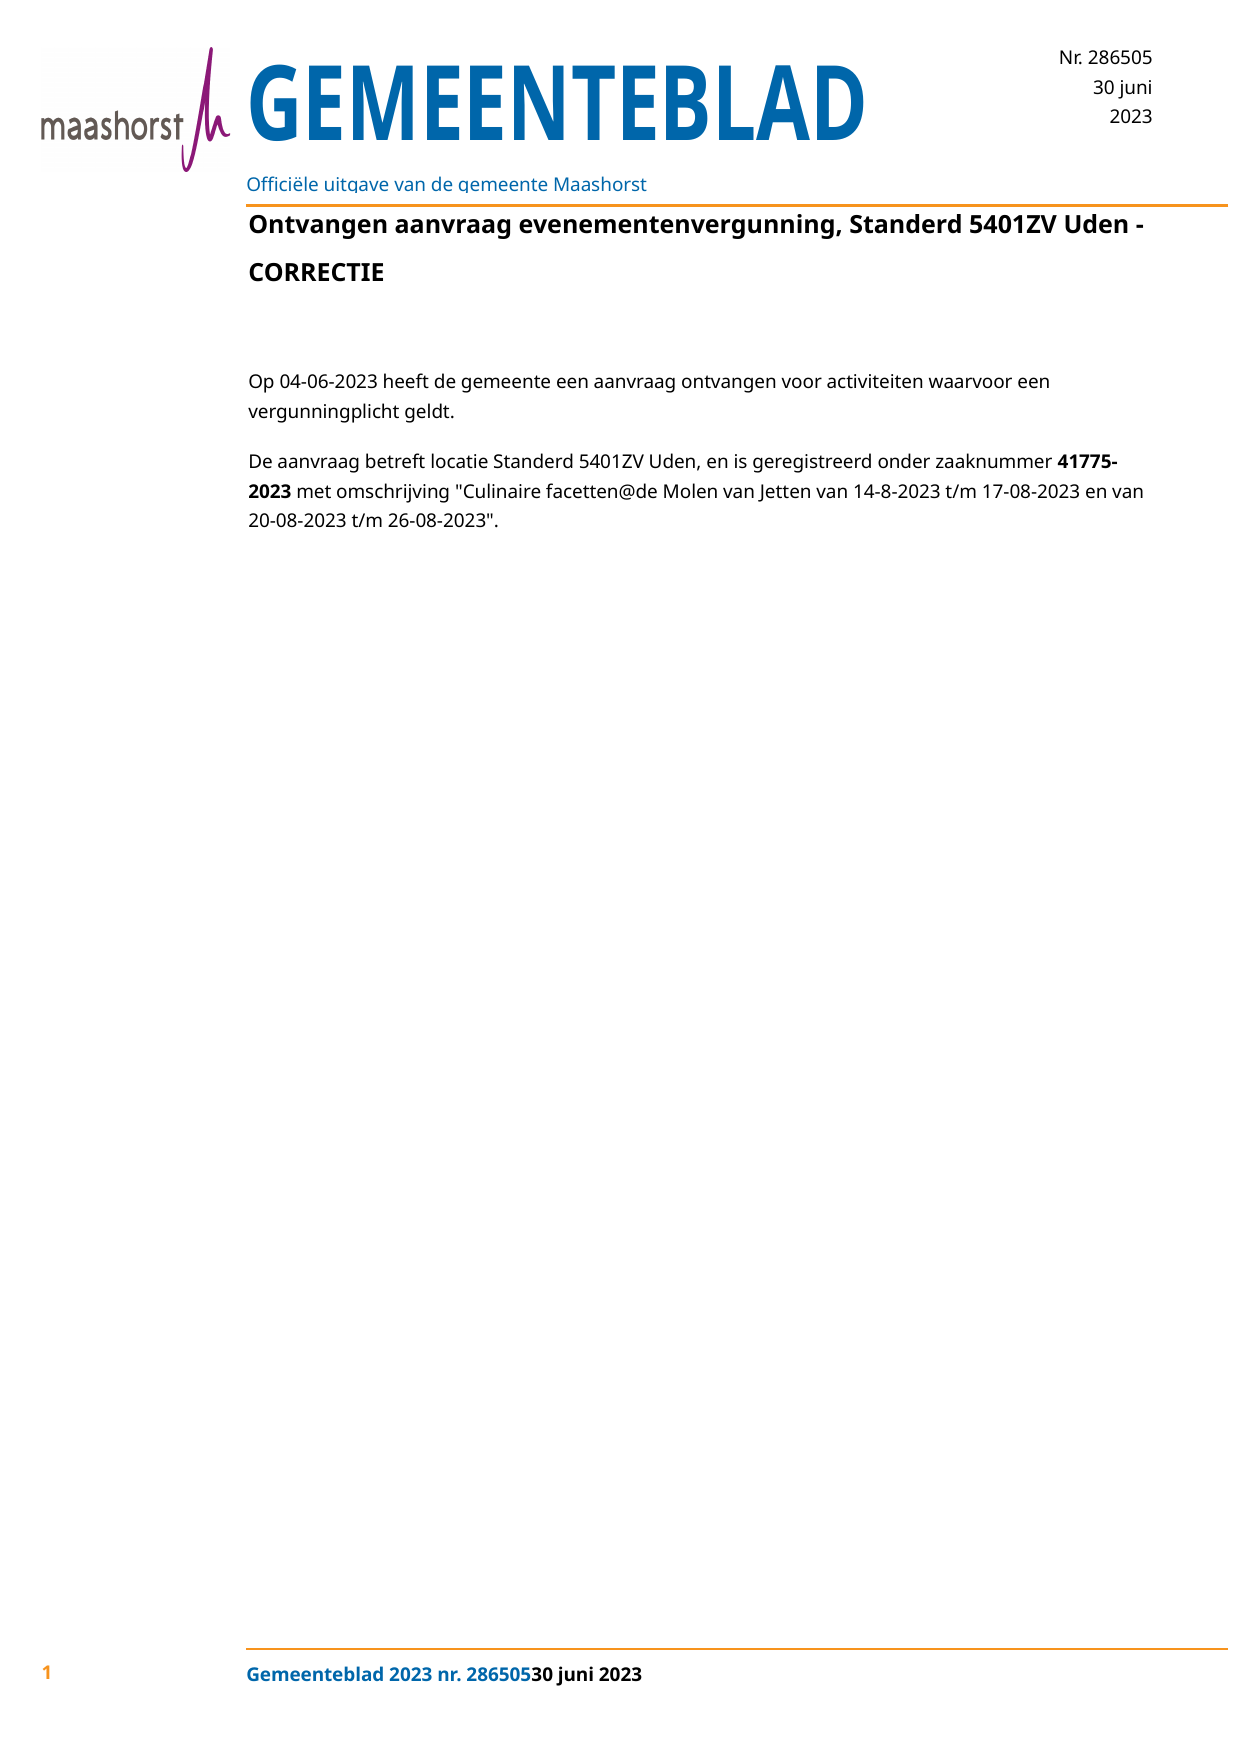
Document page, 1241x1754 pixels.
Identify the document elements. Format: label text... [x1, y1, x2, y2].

text Op 04-06-2023 heeft de gemeente een aanvraag ontvangen voor activiteiten waarvoor een vergunningplicht geldt. [248, 368, 1152, 424]
picture [41, 47, 231, 172]
text Ontvangen aanvraag evenementenvergunning, Standerd 5401ZV Uden - CORRECTIE [248, 207, 1152, 288]
text De aanvraag betreft locatie Standerd 5401ZV Uden, en is geregistreerd onder zaaknummer 41775-2023 met omschrijving "Culinaire facetten@de Molen van Jetten van 14-8-2023 t/m 17-08-2023 en van 20-08-2023 t/m 26-08-2023". [248, 448, 1152, 533]
